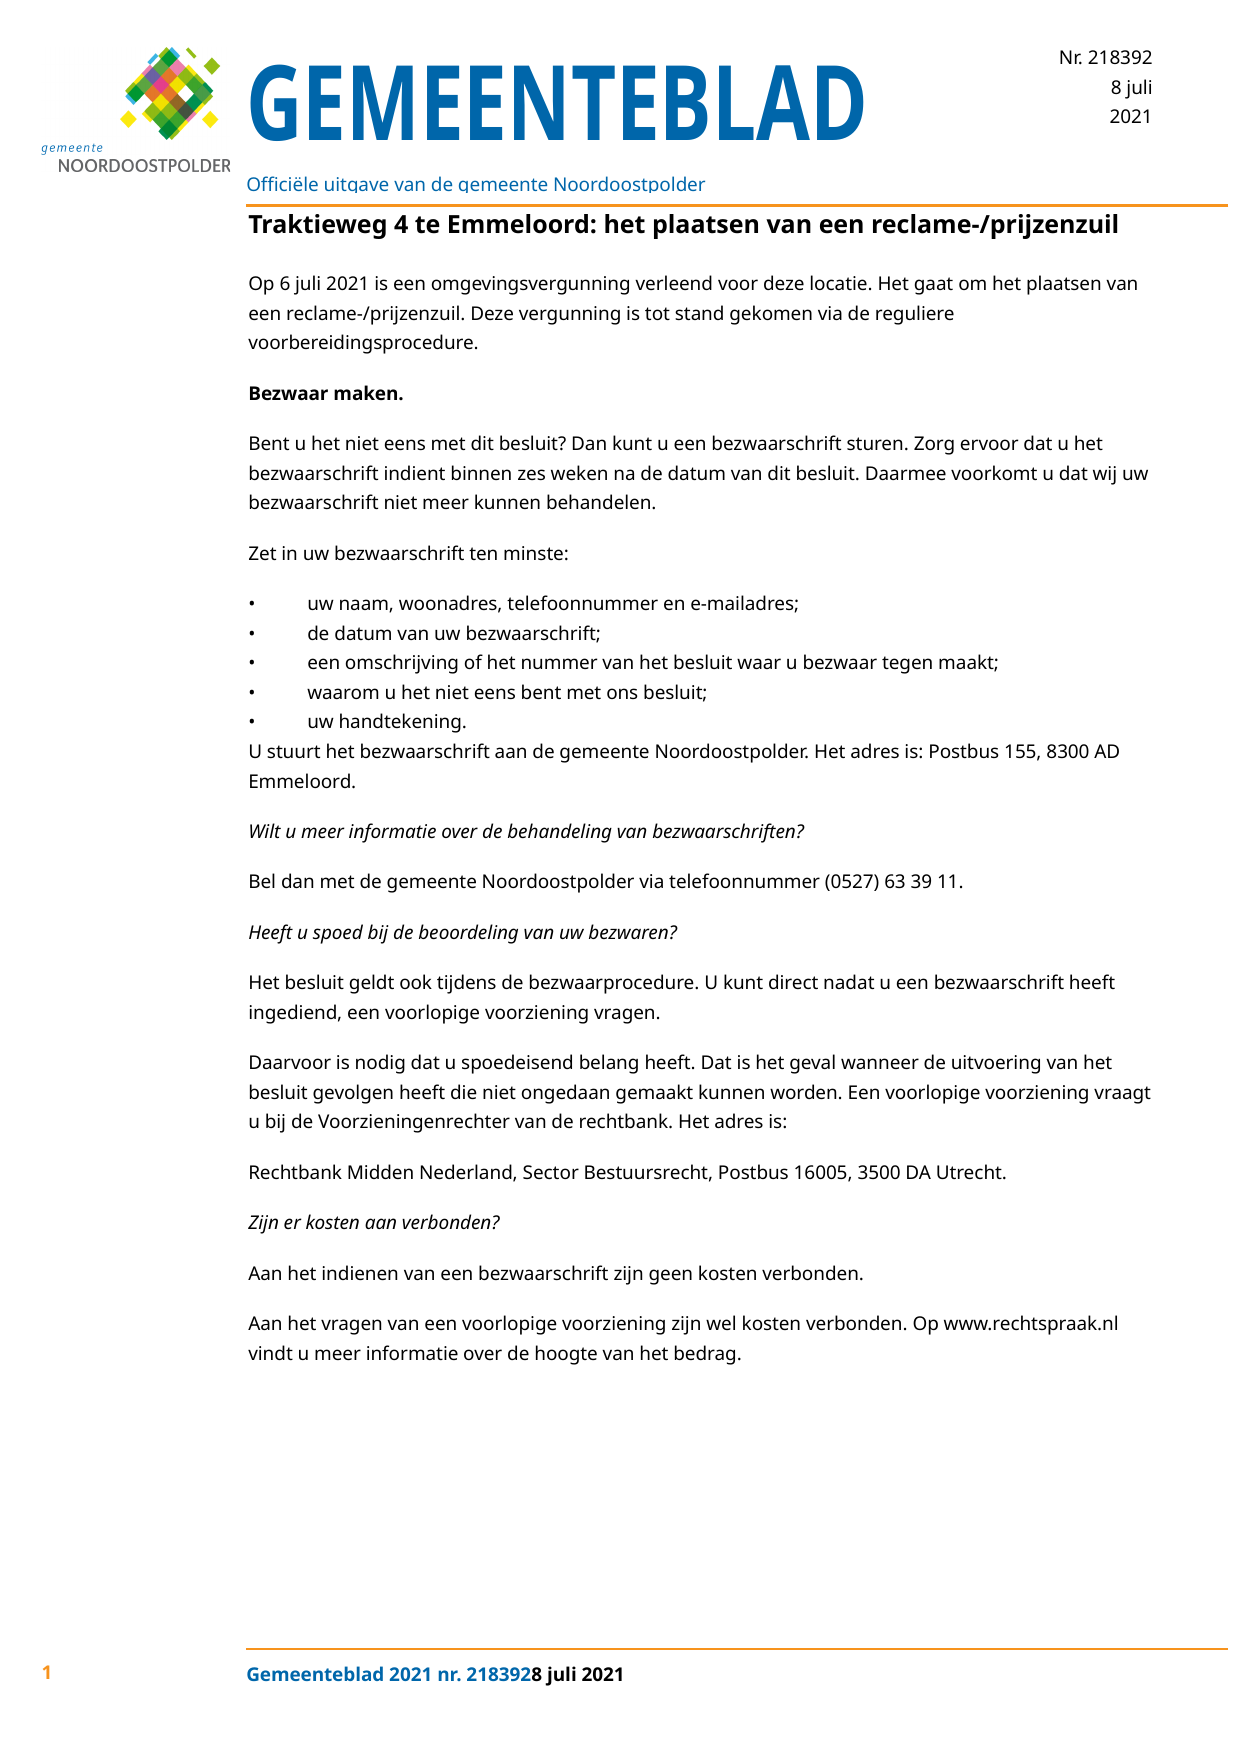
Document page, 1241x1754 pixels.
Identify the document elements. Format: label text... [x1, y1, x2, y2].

text Bel dan met de gemeente Noordoostpolder via telefoonnummer (0527) 63 39 11. [248, 869, 1152, 894]
text Bent u het niet eens met dit besluit? Dan kunt u een bezwaarschrift sturen. Zorg ervoor dat u het bezwaarschrift indient binnen zes weken na de datum van dit besluit. Daarmee voorkomt u dat wij uw bezwaarschrift niet meer kunnen behandelen. [248, 430, 1152, 515]
list een omschrijving of het nummer van het besluit waar u bezwaar tegen maakt; [248, 649, 1152, 675]
text Op 6 juli 2021 is een omgevingsvergunning verleend voor deze locatie. Het gaat om het plaatsen van een reclame-/prijzenzuil. Deze vergunning is tot stand gekomen via de reguliere voorbereidingsprocedure. [248, 270, 1152, 355]
text Bezwaar maken. [248, 380, 1152, 406]
list uw naam, woonadres, telefoonnummer en e-mailadres; [248, 590, 1152, 616]
list uw handtekening. [248, 709, 1152, 734]
text Aan het vragen van een voorlopige voorziening zijn wel kosten verbonden. Op www.rechtspraak.nl vindt u meer informatie over de hoogte van het bedrag. [248, 1310, 1152, 1366]
text U stuurt het bezwaarschrift aan de gemeente Noordoostpolder. Het adres is: Postbus 155, 8300 AD Emmeloord. [248, 738, 1152, 793]
list waarom u het niet eens bent met ons besluit; [248, 679, 1152, 705]
text Traktieweg 4 te Emmeloord: het plaatsen van een reclame-/prijzenzuil [248, 207, 1152, 241]
text Rechtbank Midden Nederland, Sector Bestuursrecht, Postbus 16005, 3500 DA Utrecht. [248, 1159, 1152, 1185]
text Heeft u spoed bij de beoordeling van uw bezwaren? [248, 919, 1152, 945]
picture [41, 47, 231, 172]
text Aan het indienen van een bezwaarschrift zijn geen kosten verbonden. [248, 1260, 1152, 1286]
text Daarvoor is nodig dat u spoedeisend belang heeft. Dat is het geval wanneer de uitvoering van het besluit gevolgen heeft die niet ongedaan gemaakt kunnen worden. Een voorlopige voorziening vraagt u bij de Voorzieningenrechter van de rechtbank. Het adres is: [248, 1049, 1152, 1134]
text Zijn er kosten aan verbonden? [248, 1209, 1152, 1235]
text Wilt u meer informatie over de behandeling van bezwaarschriften? [248, 818, 1152, 844]
text Het besluit geldt ook tijdens de bezwaarprocedure. U kunt direct nadat u een bezwaarschrift heeft ingediend, een voorlopige voorziening vragen. [248, 969, 1152, 1025]
list de datum van uw bezwaarschrift; [248, 620, 1152, 646]
text Zet in uw bezwaarschrift ten minste: [248, 540, 1152, 566]
